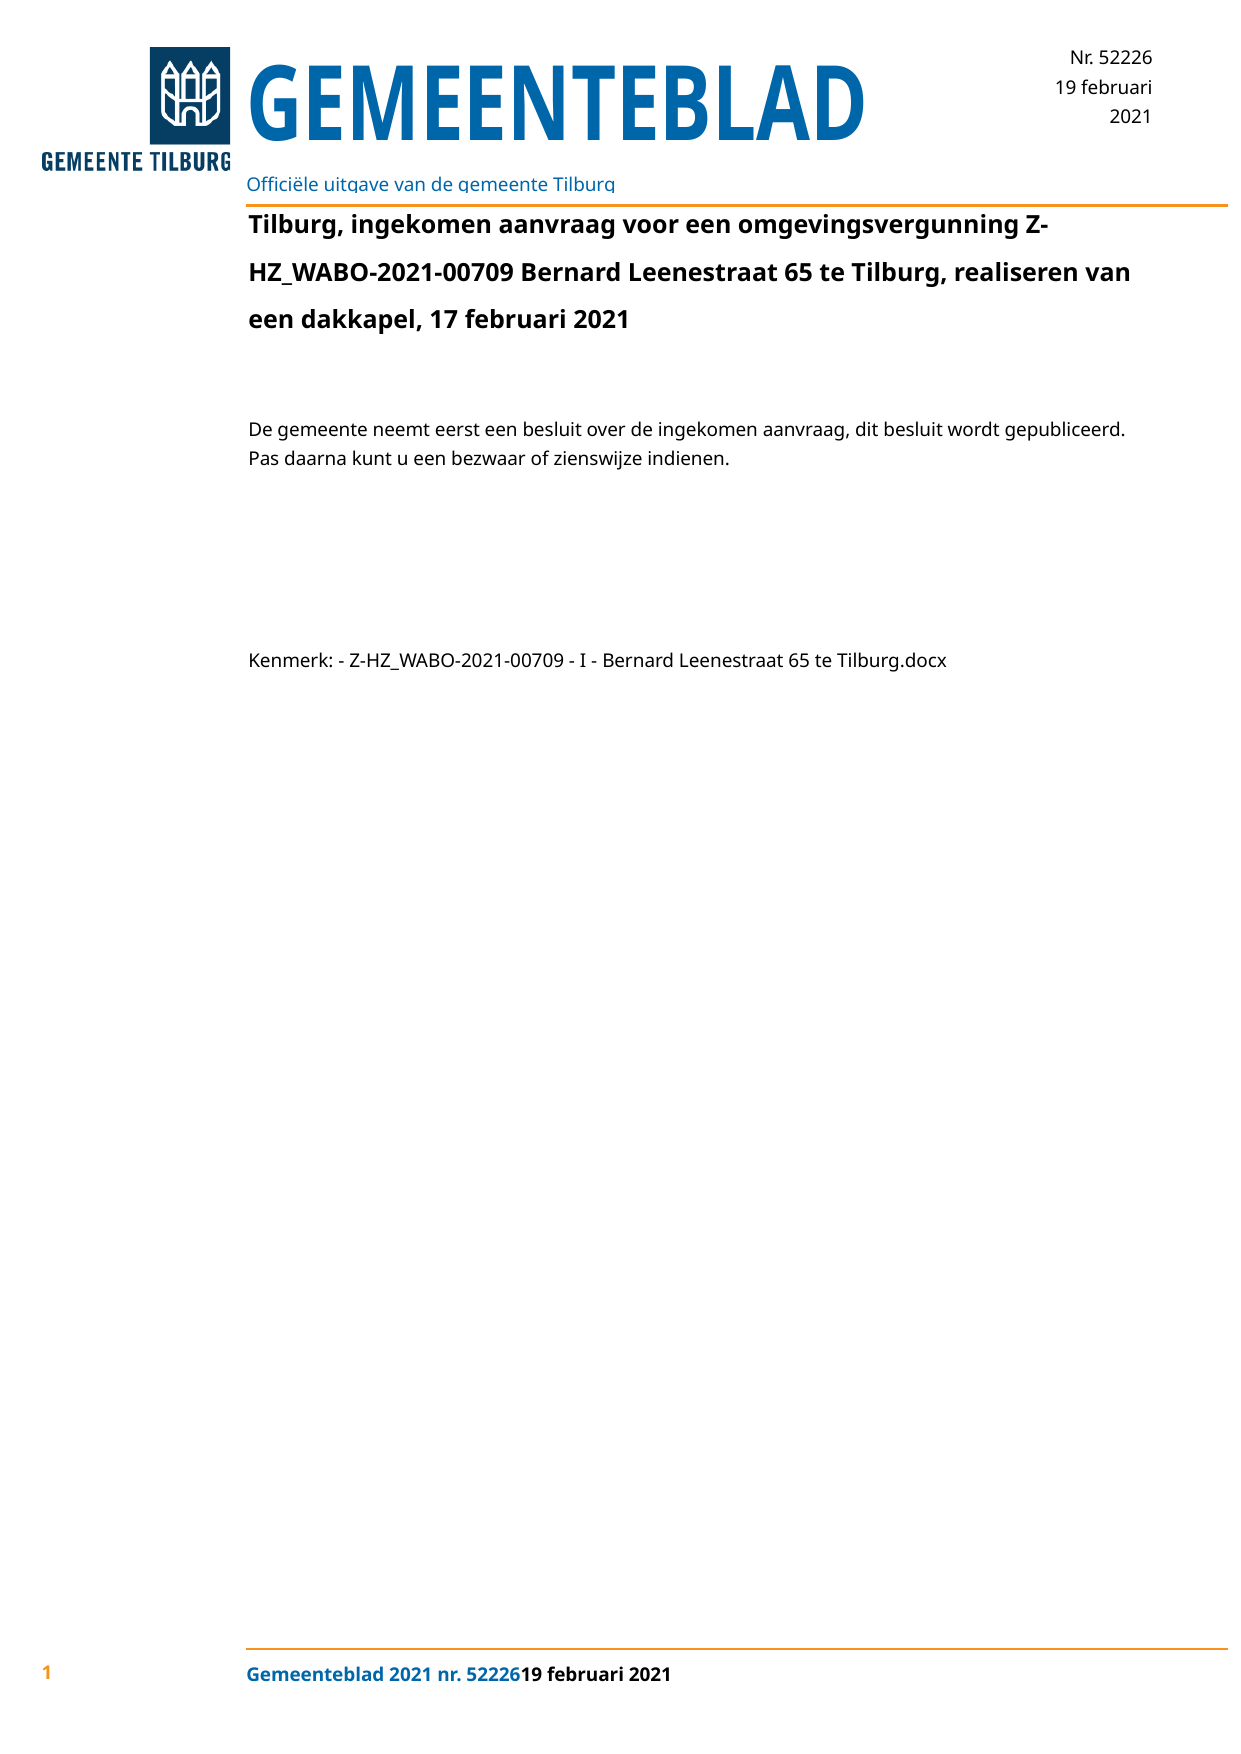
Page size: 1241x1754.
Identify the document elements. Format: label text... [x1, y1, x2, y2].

text Tilburg, ingekomen aanvraag voor een omgevingsvergunning Z-HZ_WABO-2021-00709 Bernard Leenestraat 65 te Tilburg, realiseren van een dakkapel, 17 februari 2021 [248, 207, 1152, 336]
picture [41, 47, 231, 172]
text De gemeente neemt eerst een besluit over de ingekomen aanvraag, dit besluit wordt gepubliceerd. Pas daarna kunt u een bezwaar of zienswijze indienen. [248, 416, 1152, 471]
text Kenmerk: - Z-HZ_WABO-2021-00709 - I - Bernard Leenestraat 65 te Tilburg.docx [248, 647, 1152, 673]
